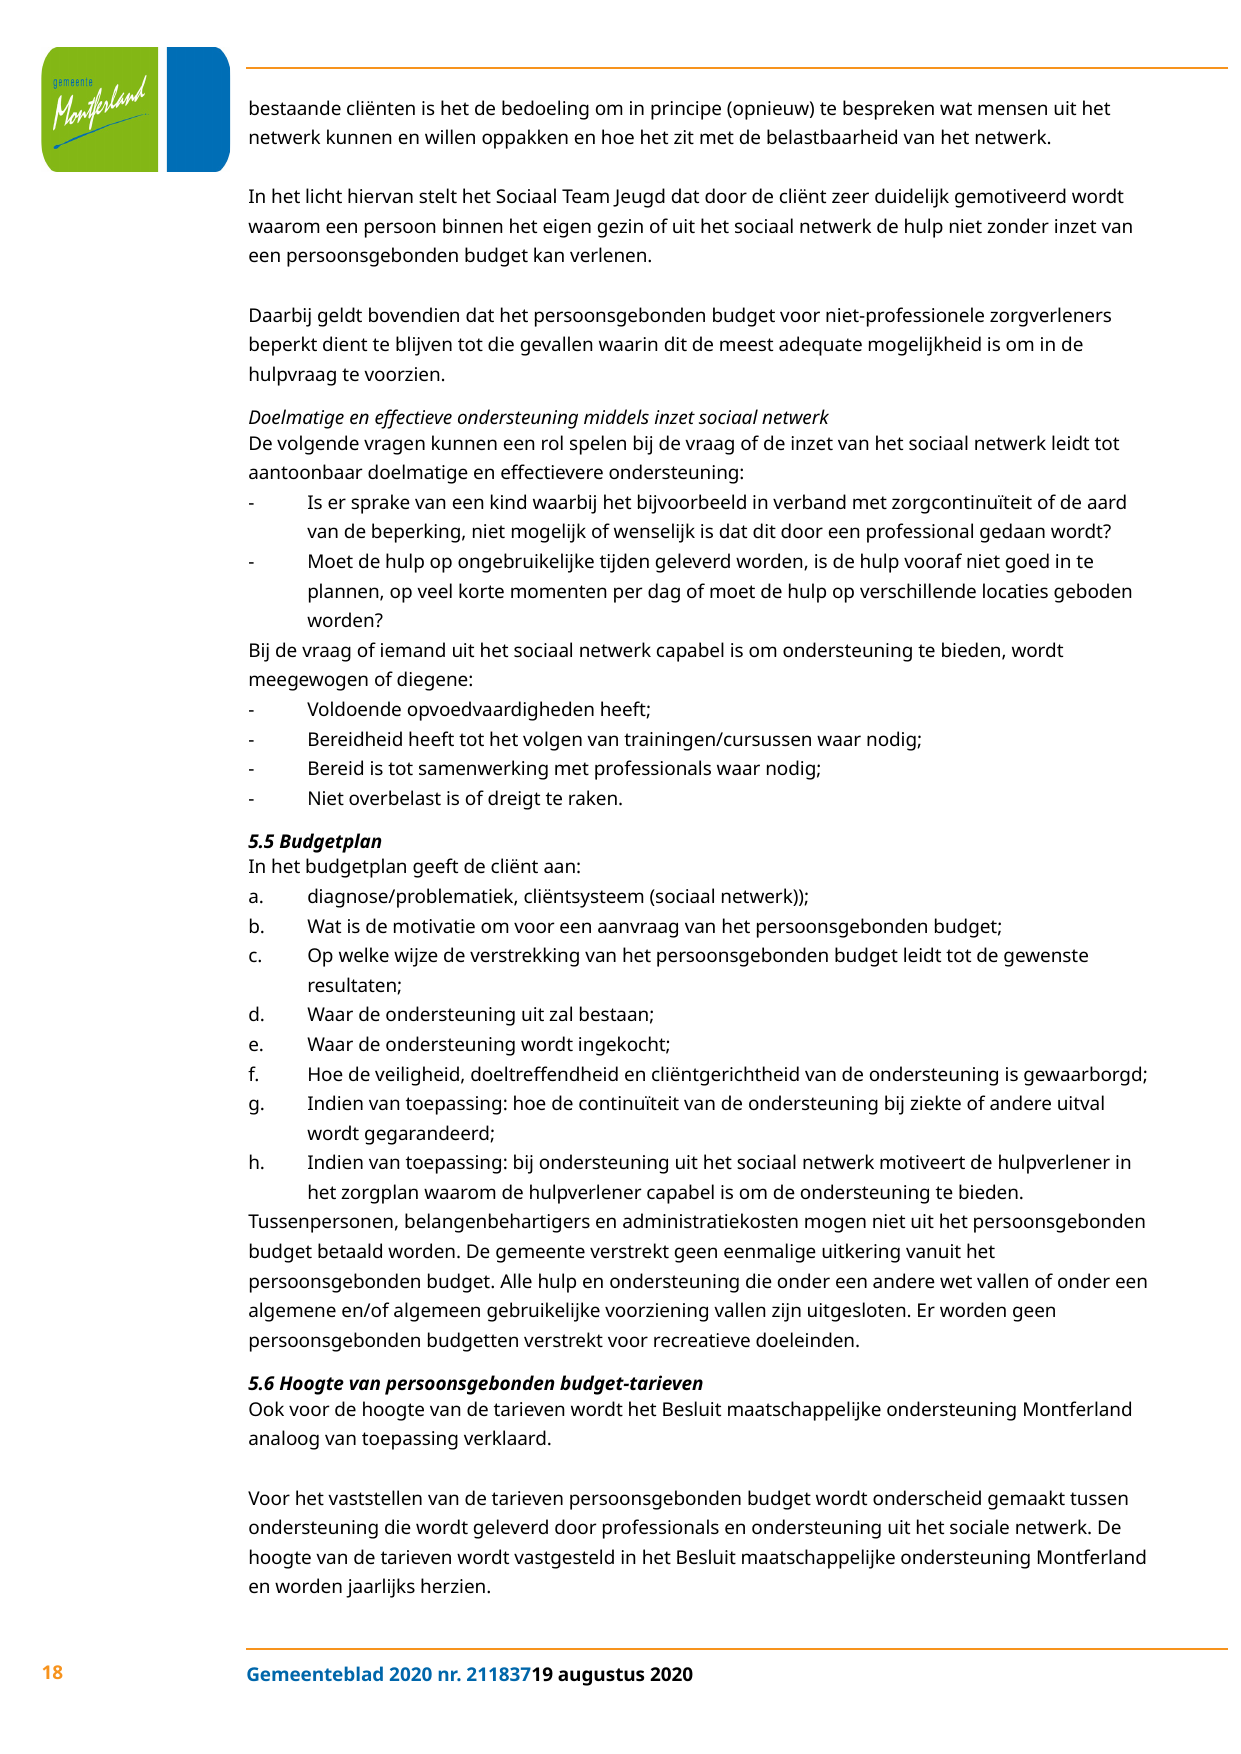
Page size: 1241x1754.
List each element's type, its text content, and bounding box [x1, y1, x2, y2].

list Waar de ondersteuning wordt ingekocht; [248, 1031, 1152, 1057]
picture [41, 47, 231, 172]
list Bereid is tot samenwerking met professionals waar nodig; [248, 755, 1152, 781]
list Bereidheid heeft tot het volgen van trainingen/cursussen waar nodig; [248, 726, 1152, 751]
text Bij de vraag of iemand uit het sociaal netwerk capabel is om ondersteuning te bieden, wordt meegewogen of diegene: [248, 637, 1152, 692]
list diagnose/problematiek, cliëntsysteem (sociaal netwerk)); [248, 883, 1152, 909]
list Op welke wijze de verstrekking van het persoonsgebonden budget leidt tot de gewenste resultaten; [248, 942, 1152, 998]
text In het budgetplan geeft de cliënt aan: [248, 854, 1152, 879]
list Niet overbelast is of dreigt te raken. [248, 785, 1152, 811]
text De volgende vragen kunnen een rol spelen bij de vraag of de inzet van het sociaal netwerk leidt tot aantoonbaar doelmatige en effectievere ondersteuning: [248, 430, 1152, 485]
text Daarbij geldt bovendien dat het persoonsgebonden budget voor niet-professionele zorgverleners beperkt dient te blijven tot die gevallen waarin dit de meest adequate mogelijkheid is om in de hulpvraag te voorzien. [248, 302, 1152, 387]
list Is er sprake van een kind waarbij het bijvoorbeeld in verband met zorgcontinuïteit of de aard van de beperking, niet mogelijk of wenselijk is dat dit door een professional gedaan wordt? [248, 489, 1152, 544]
text 5.5 Budgetplan [248, 828, 1152, 854]
text Voor het vaststellen van de tarieven persoonsgebonden budget wordt onderscheid gemaakt tussen ondersteuning die wordt geleverd door professionals en ondersteuning uit het sociale netwerk. De hoogte van de tarieven wordt vastgesteld in het Besluit maatschappelijke ondersteuning Montferland en worden jaarlijks herzien. [248, 1485, 1152, 1599]
list Waar de ondersteuning uit zal bestaan; [248, 1002, 1152, 1027]
list Indien van toepassing: bij ondersteuning uit het sociaal netwerk motiveert de hulpverlener in het zorgplan waarom de hulpverlener capabel is om de ondersteuning te bieden. [248, 1149, 1152, 1205]
text bestaande cliënten is het de bedoeling om in principe (opnieuw) te bespreken wat mensen uit het netwerk kunnen en willen oppakken en hoe het zit met de belastbaarheid van het netwerk. [248, 95, 1152, 150]
text Tussenpersonen, belangenbehartigers en administratiekosten mogen niet uit het persoonsgebonden budget betaald worden. De gemeente verstrekt geen eenmalige uitkering vanuit het persoonsgebonden budget. Alle hulp en ondersteuning die onder een andere wet vallen of onder een algemene en/of algemeen gebruikelijke voorziening vallen zijn uitgesloten. Er worden geen persoonsgebonden budgetten verstrekt voor recreatieve doeleinden. [248, 1209, 1152, 1353]
list Moet de hulp op ongebruikelijke tijden geleverd worden, is de hulp vooraf niet goed in te plannen, op veel korte momenten per dag of moet de hulp op verschillende locaties geboden worden? [248, 548, 1152, 633]
text In het licht hiervan stelt het Sociaal Team Jeugd dat door de cliënt zeer duidelijk gemotiveerd wordt waarom een persoon binnen het eigen gezin of uit het sociaal netwerk de hulp niet zonder inzet van een persoonsgebonden budget kan verlenen. [248, 183, 1152, 268]
text Ook voor de hoogte van de tarieven wordt het Besluit maatschappelijke ondersteuning Montferland analoog van toepassing verklaard. [248, 1396, 1152, 1451]
list Wat is de motivatie om voor een aanvraag van het persoonsgebonden budget; [248, 913, 1152, 939]
text 5.6 Hoogte van persoonsgebonden budget-tarieven [248, 1370, 1152, 1396]
list Voldoende opvoedvaardigheden heeft; [248, 696, 1152, 722]
text Doelmatige en effectieve ondersteuning middels inzet sociaal netwerk [248, 404, 1152, 430]
list Hoe de veiligheid, doeltreffendheid en cliëntgerichtheid van de ondersteuning is gewaarborgd; [248, 1061, 1152, 1087]
list Indien van toepassing: hoe de continuïteit van de ondersteuning bij ziekte of andere uitval wordt gegarandeerd; [248, 1090, 1152, 1146]
